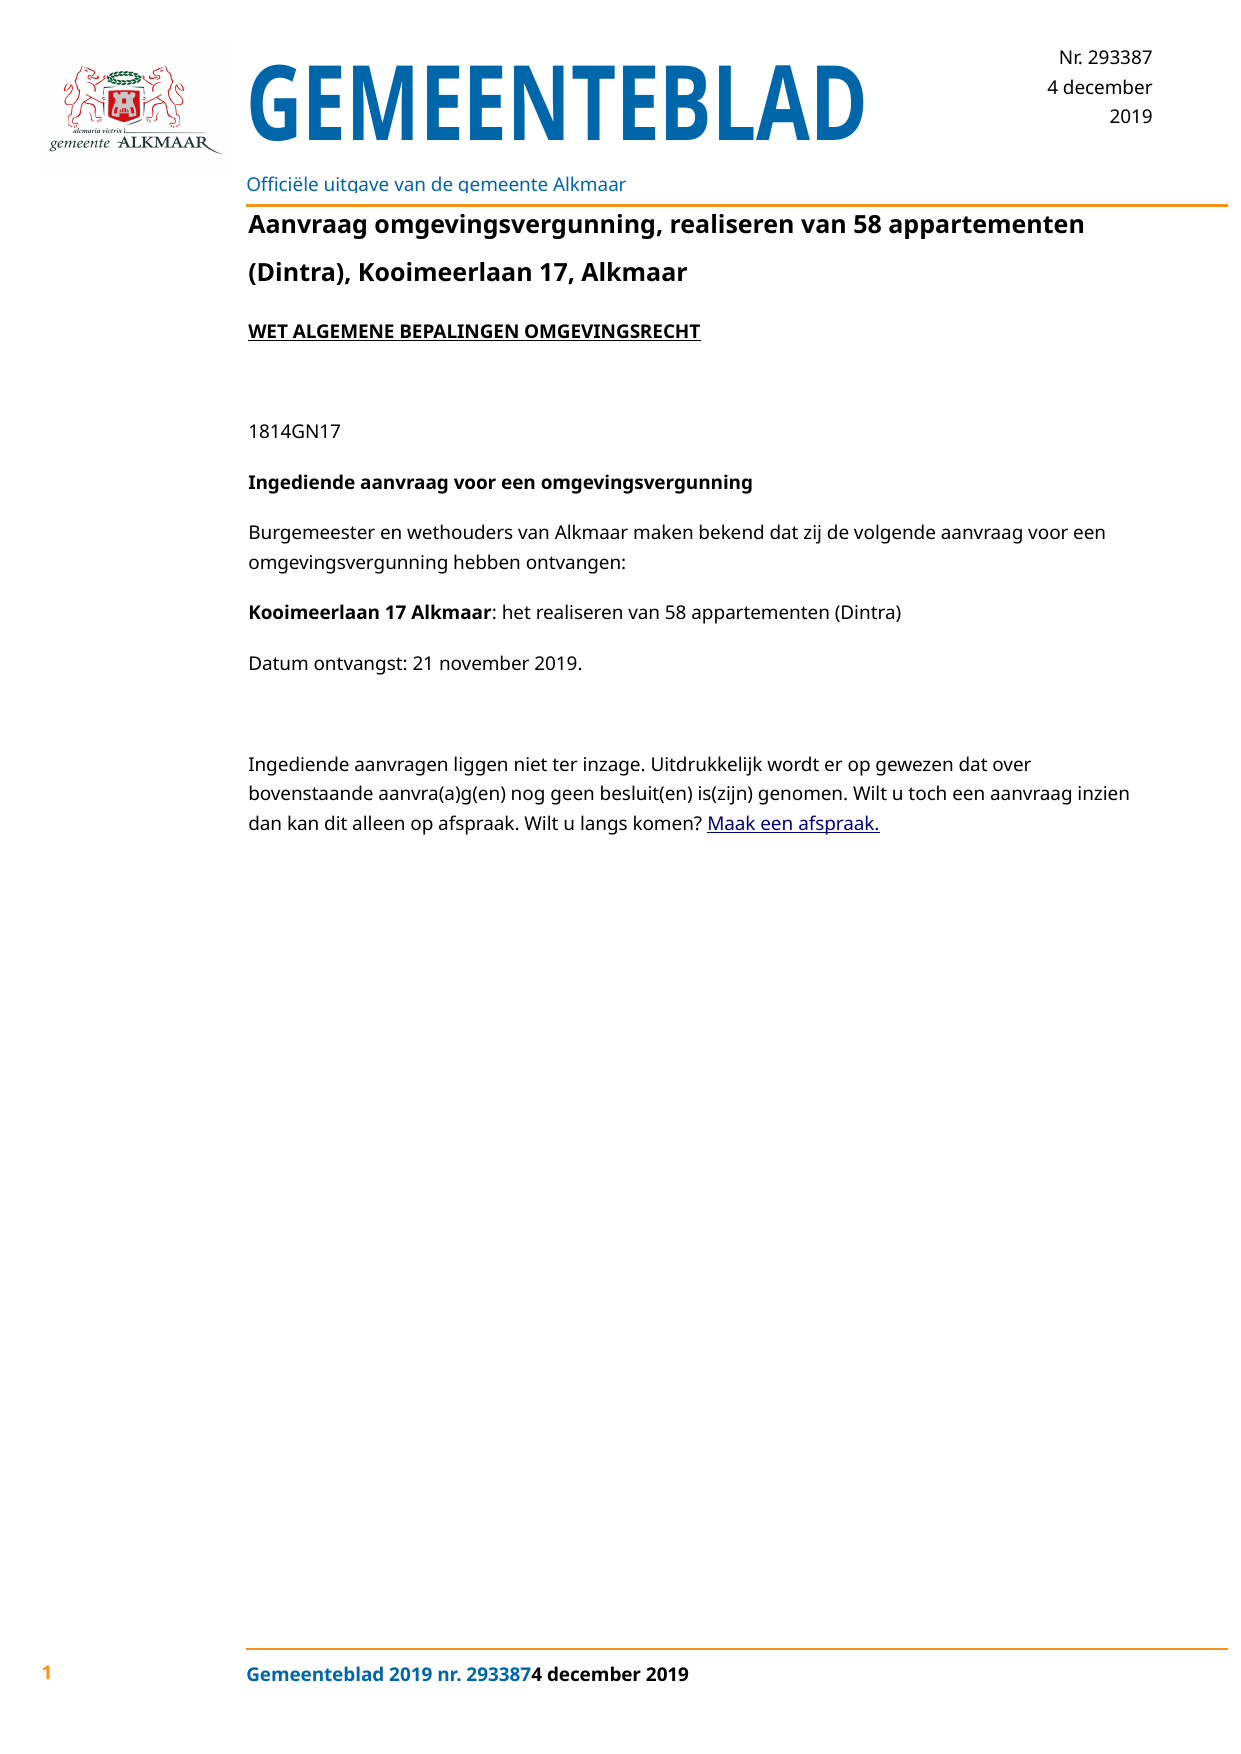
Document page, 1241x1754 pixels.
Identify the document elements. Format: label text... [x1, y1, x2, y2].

text Ingediende aanvragen liggen niet ter inzage. Uitdrukkelijk wordt er op gewezen dat over bovenstaande aanvra(a)g(en) nog geen besluit(en) is(zijn) genomen. Wilt u toch een aanvraag inzien dan kan dit alleen op afspraak. Wilt u langs komen? Maak een afspraak. [248, 751, 1152, 836]
picture [41, 47, 231, 172]
text Datum ontvangst: 21 november 2019. [248, 650, 1152, 676]
text 1814GN17 [248, 419, 1152, 444]
text Ingediende aanvraag voor een omgevingsvergunning [248, 469, 1152, 495]
text Kooimeerlaan 17 Alkmaar: het realiseren van 58 appartementen (Dintra) [248, 599, 1152, 625]
text Burgemeester en wethouders van Alkmaar maken bekend dat zij de volgende aanvraag voor een omgevingsvergunning hebben ontvangen: [248, 519, 1152, 575]
text WET ALGEMENE BEPALINGEN OMGEVINGSRECHT [248, 318, 1152, 344]
text Aanvraag omgevingsvergunning, realiseren van 58 appartementen (Dintra), Kooimeerlaan 17, Alkmaar [248, 207, 1152, 288]
